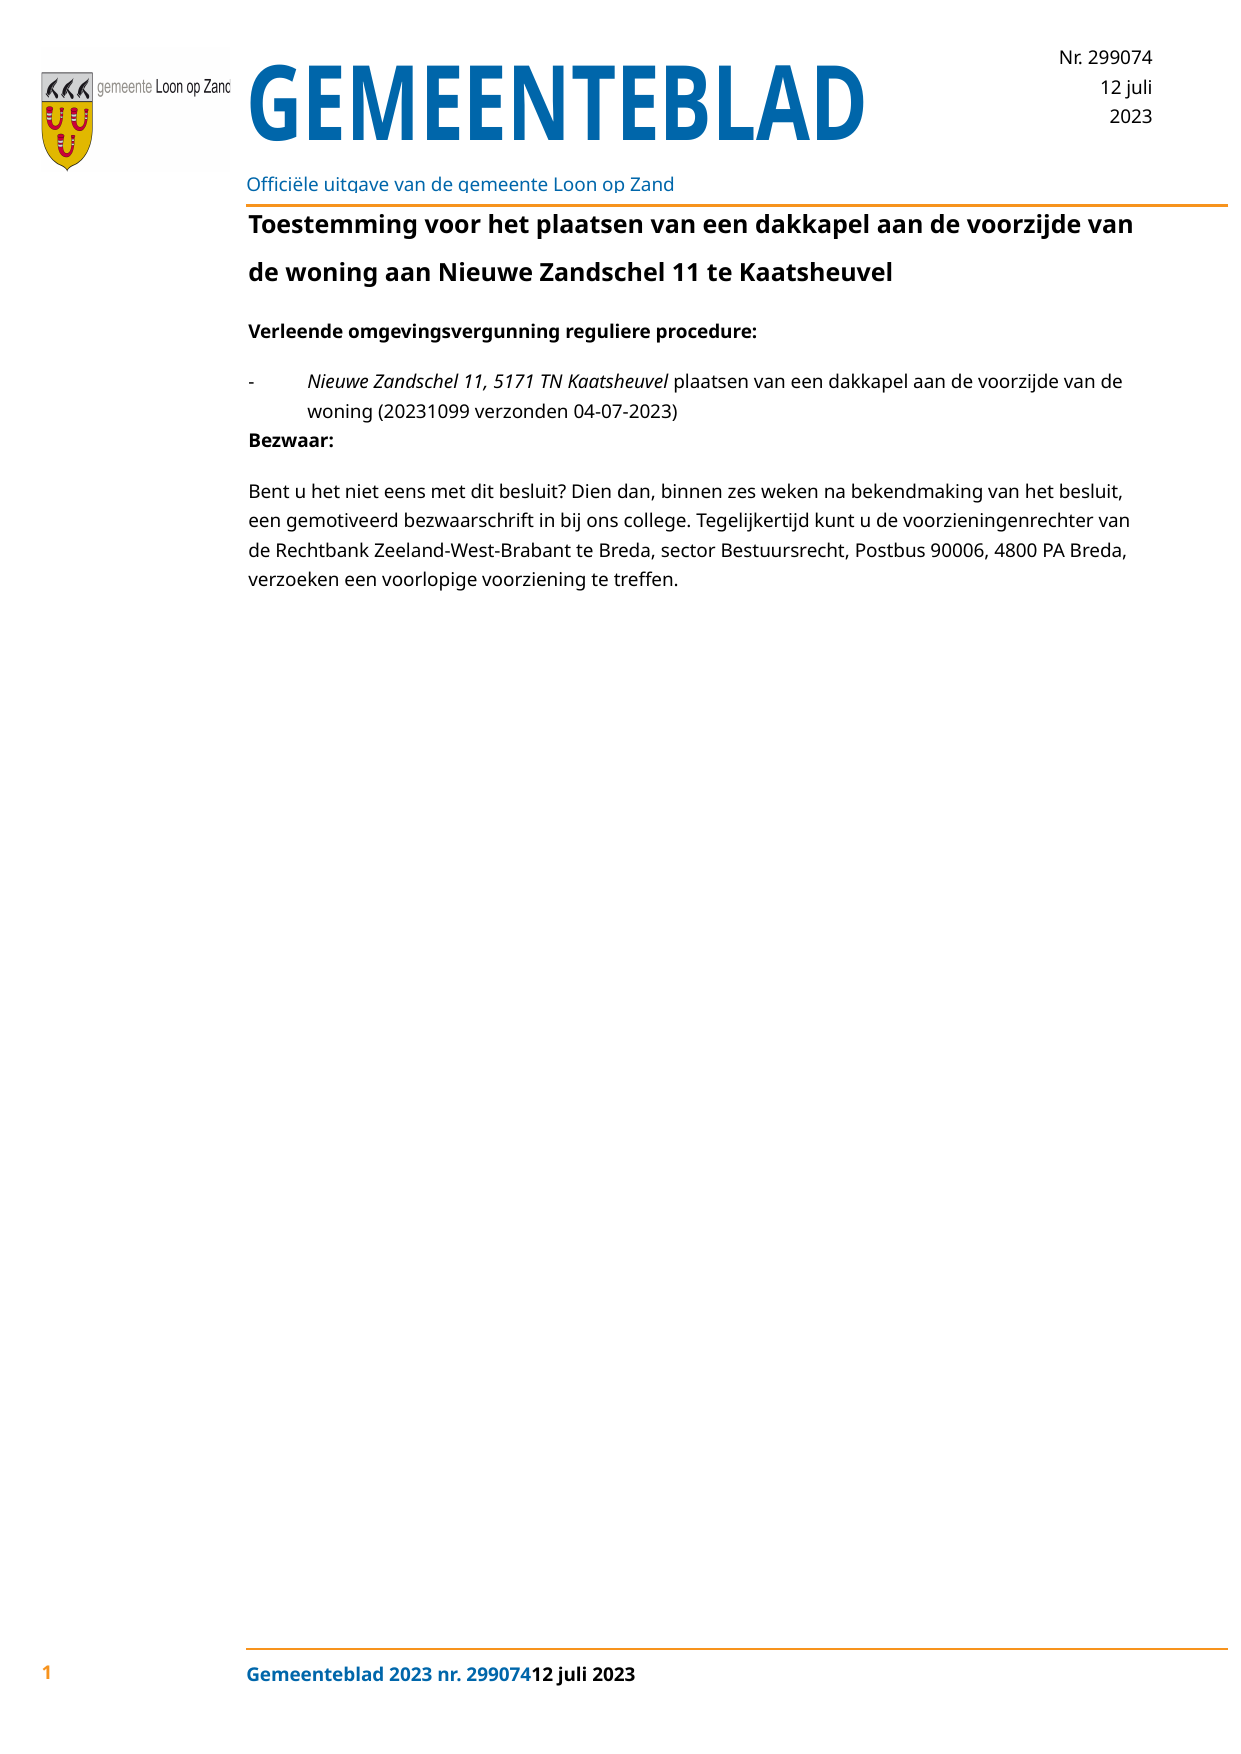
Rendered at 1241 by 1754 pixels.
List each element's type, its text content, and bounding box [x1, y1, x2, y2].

text Verleende omgevingsvergunning reguliere procedure: [248, 318, 1152, 344]
picture [41, 47, 231, 172]
text Bent u het niet eens met dit besluit? Dien dan, binnen zes weken na bekendmaking van het besluit, een gemotiveerd bezwaarschrift in bij ons college. Tegelijkertijd kunt u de voorzieningenrechter van de Rechtbank Zeeland-West-Brabant te Breda, sector Bestuursrecht, Postbus 90006, 4800 PA Breda, verzoeken een voorlopige voorziening te treffen. [248, 478, 1152, 592]
list Nieuwe Zandschel 11, 5171 TN Kaatsheuvel plaatsen van een dakkapel aan de voorzijde van de woning (20231099 verzonden 04-07-2023) [248, 368, 1152, 424]
text Bezwaar: [248, 427, 1152, 453]
text Toestemming voor het plaatsen van een dakkapel aan de voorzijde van de woning aan Nieuwe Zandschel 11 te Kaatsheuvel [248, 207, 1152, 288]
